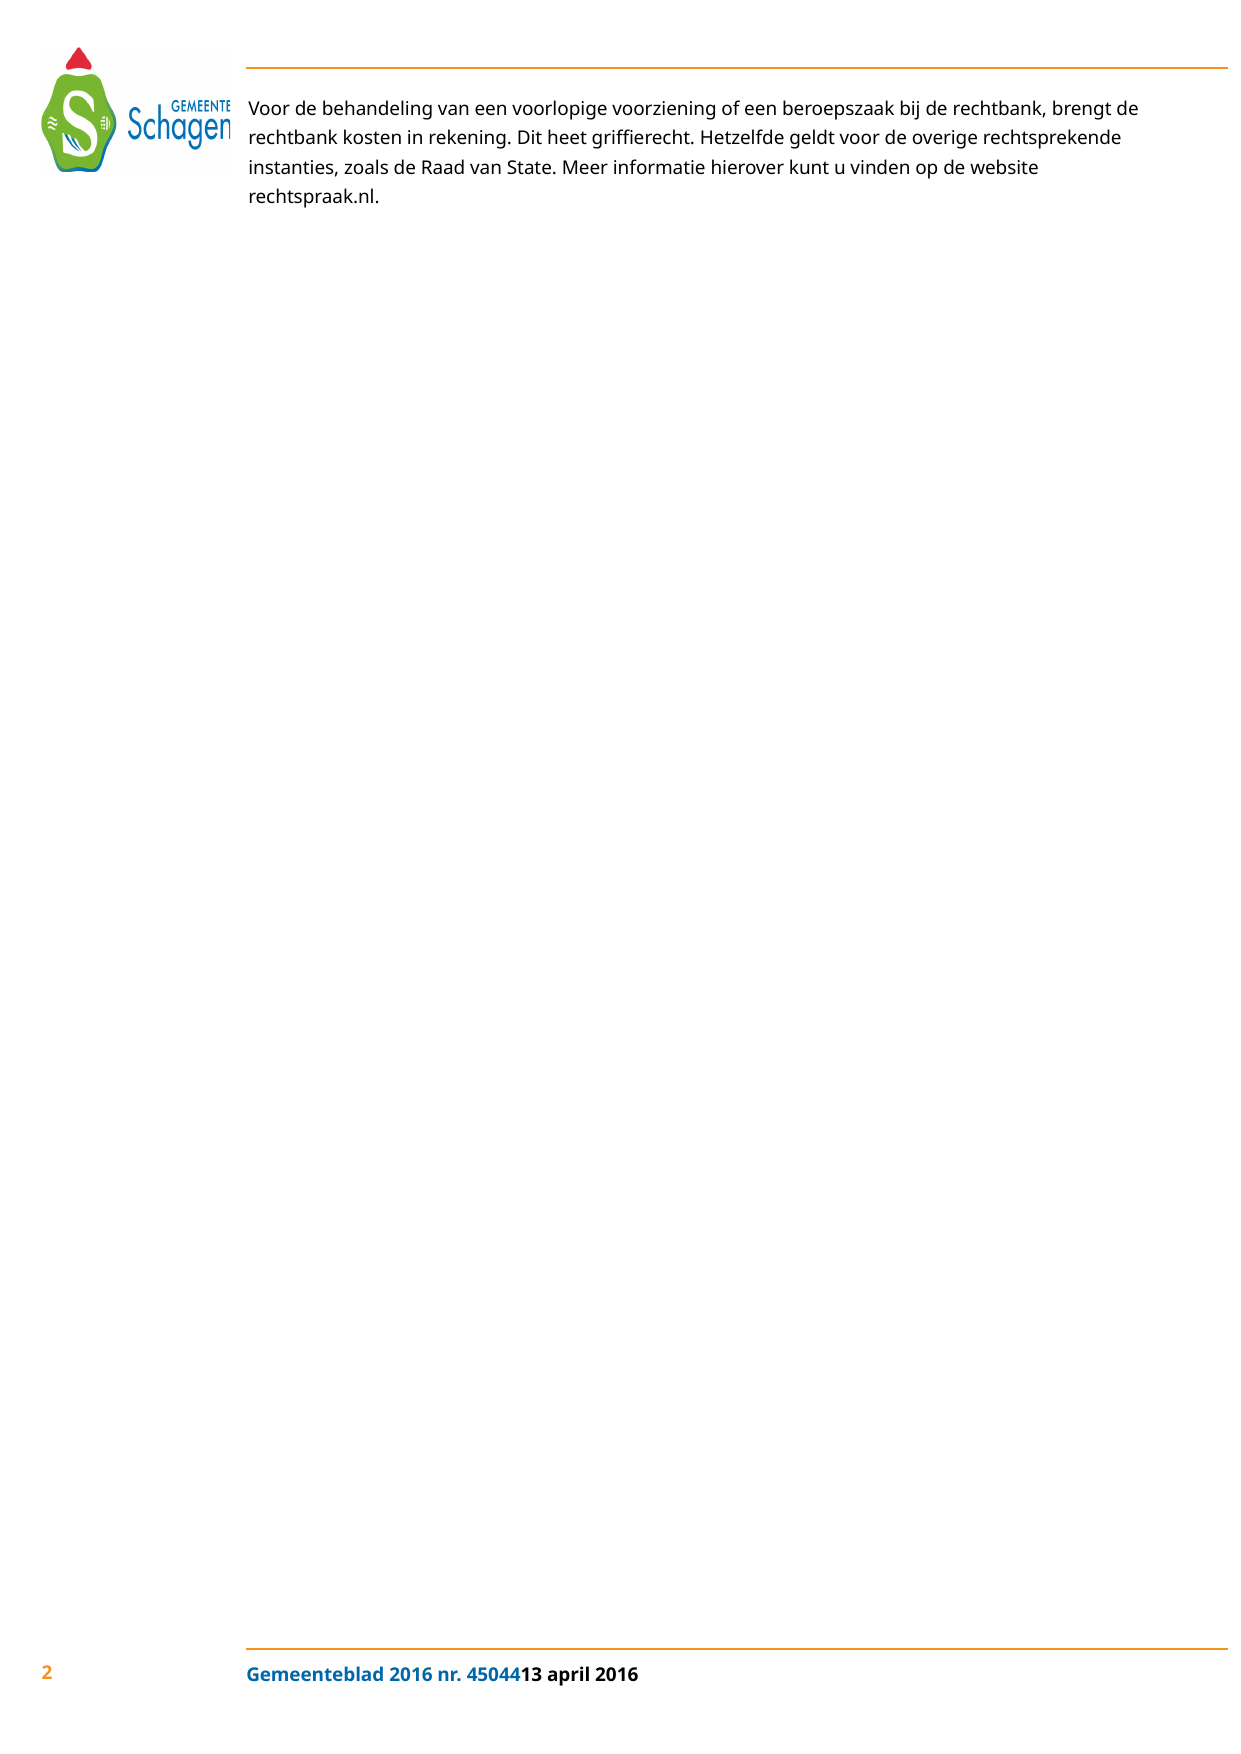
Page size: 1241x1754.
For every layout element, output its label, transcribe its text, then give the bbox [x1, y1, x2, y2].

picture [41, 47, 231, 172]
text Voor de behandeling van een voorlopige voorziening of een beroepszaak bij de rechtbank, brengt de rechtbank kosten in rekening. Dit heet griffierecht. Hetzelfde geldt voor de overige rechtsprekende instanties, zoals de Raad van State. Meer informatie hierover kunt u vinden op de website rechtspraak.nl. [248, 95, 1152, 209]
